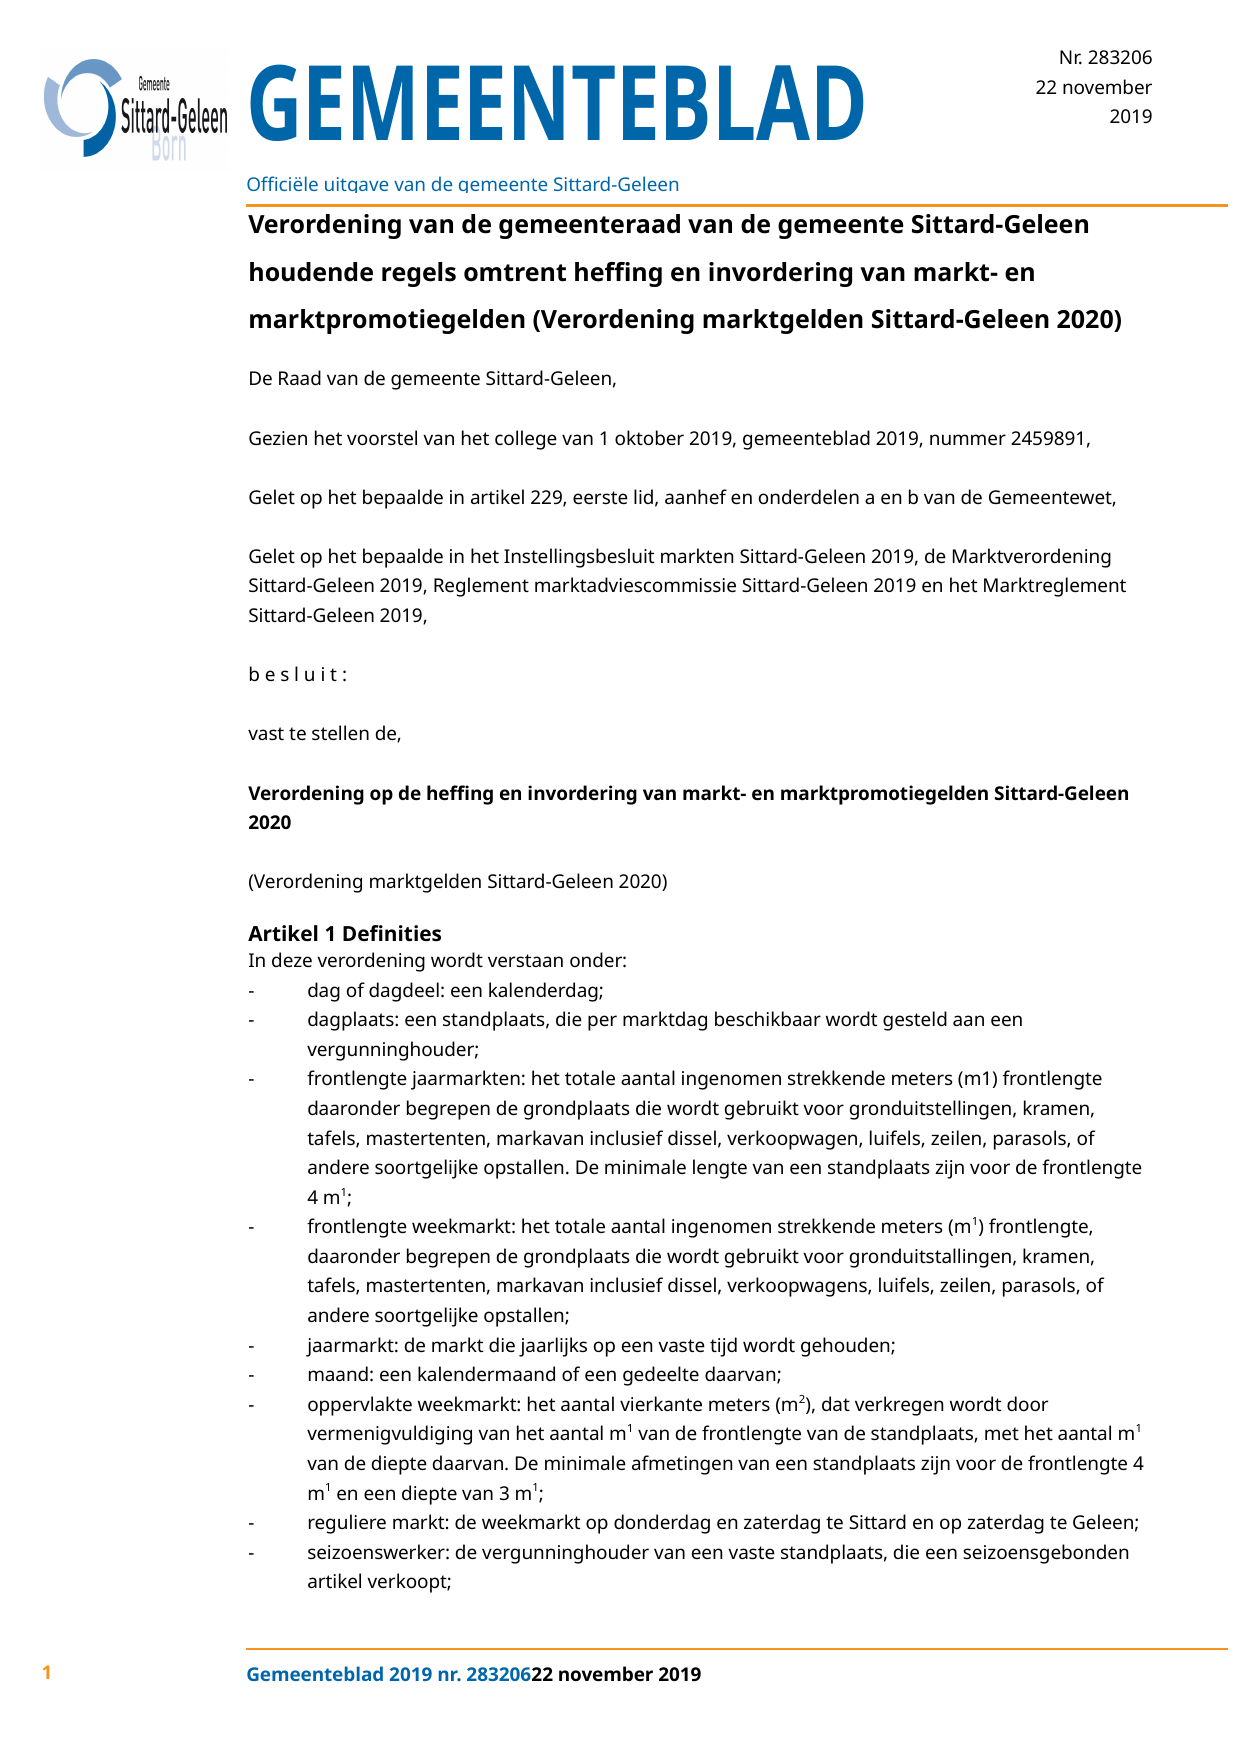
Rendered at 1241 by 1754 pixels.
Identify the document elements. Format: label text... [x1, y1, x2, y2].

text (Verordening marktgelden Sittard-Geleen 2020) [248, 868, 1152, 894]
text Gezien het voorstel van het college van 1 oktober 2019, gemeenteblad 2019, nummer 2459891, [248, 425, 1152, 450]
text In deze verordening wordt verstaan onder: [248, 947, 1152, 973]
text Verordening op de heffing en invordering van markt- en marktpromotiegelden Sittard-Geleen 2020 [248, 780, 1152, 835]
text Gelet op het bepaalde in het Instellingsbesluit markten Sittard-Geleen 2019, de Marktverordening Sittard-Geleen 2019, Reglement marktadviescommissie Sittard-Geleen 2019 en het Marktreglement Sittard-Geleen 2019, [248, 543, 1152, 628]
list reguliere markt: de weekmarkt op donderdag en zaterdag te Sittard en op zaterdag te Geleen; [248, 1509, 1152, 1535]
list seizoenswerker: de vergunninghouder van een vaste standplaats, die een seizoensgebonden artikel verkoopt; [248, 1539, 1152, 1594]
text Artikel 1 Definities [248, 919, 1152, 947]
text b e s l u i t : [248, 661, 1152, 687]
list maand: een kalendermaand of een gedeelte daarvan; [248, 1361, 1152, 1387]
text De Raad van de gemeente Sittard-Geleen, [248, 366, 1152, 391]
text vast te stellen de, [248, 721, 1152, 746]
list jaarmarkt: de markt die jaarlijks op een vaste tijd wordt gehouden; [248, 1332, 1152, 1358]
text Gelet op het bepaalde in artikel 229, eerste lid, aanhef en onderdelen a en b van de Gemeentewet, [248, 484, 1152, 509]
list dag of dagdeel: een kalenderdag; [248, 977, 1152, 1003]
text Verordening van de gemeenteraad van de gemeente Sittard-Geleen houdende regels omtrent heffing en invordering van markt- en marktpromotiegelden (Verordening marktgelden Sittard-Geleen 2020) [248, 207, 1152, 336]
list frontlengte weekmarkt: het totale aantal ingenomen strekkende meters (m1) frontlengte, daaronder begrepen de grondplaats die wordt gebruikt voor gronduitstallingen, kramen, tafels, mastertenten, markavan inclusief dissel, verkoopwagens, luifels, zeilen, parasols, of andere soortgelijke opstallen; [248, 1213, 1152, 1328]
picture [41, 47, 231, 172]
list dagplaats: een standplaats, die per marktdag beschikbaar wordt gesteld aan een vergunninghouder; [248, 1006, 1152, 1062]
list frontlengte jaarmarkten: het totale aantal ingenomen strekkende meters (m1) frontlengte daaronder begrepen de grondplaats die wordt gebruikt voor gronduitstellingen, kramen, tafels, mastertenten, markavan inclusief dissel, verkoopwagen, luifels, zeilen, parasols, of andere soortgelijke opstallen. De minimale lengte van een standplaats zijn voor de frontlengte 4 m1; [248, 1066, 1152, 1210]
list oppervlakte weekmarkt: het aantal vierkante meters (m2), dat verkregen wordt door vermenigvuldiging van het aantal m1 van de frontlengte van de standplaats, met het aantal m1 van de diepte daarvan. De minimale afmetingen van een standplaats zijn voor de frontlengte 4 m1 en een diepte van 3 m1; [248, 1391, 1152, 1506]
